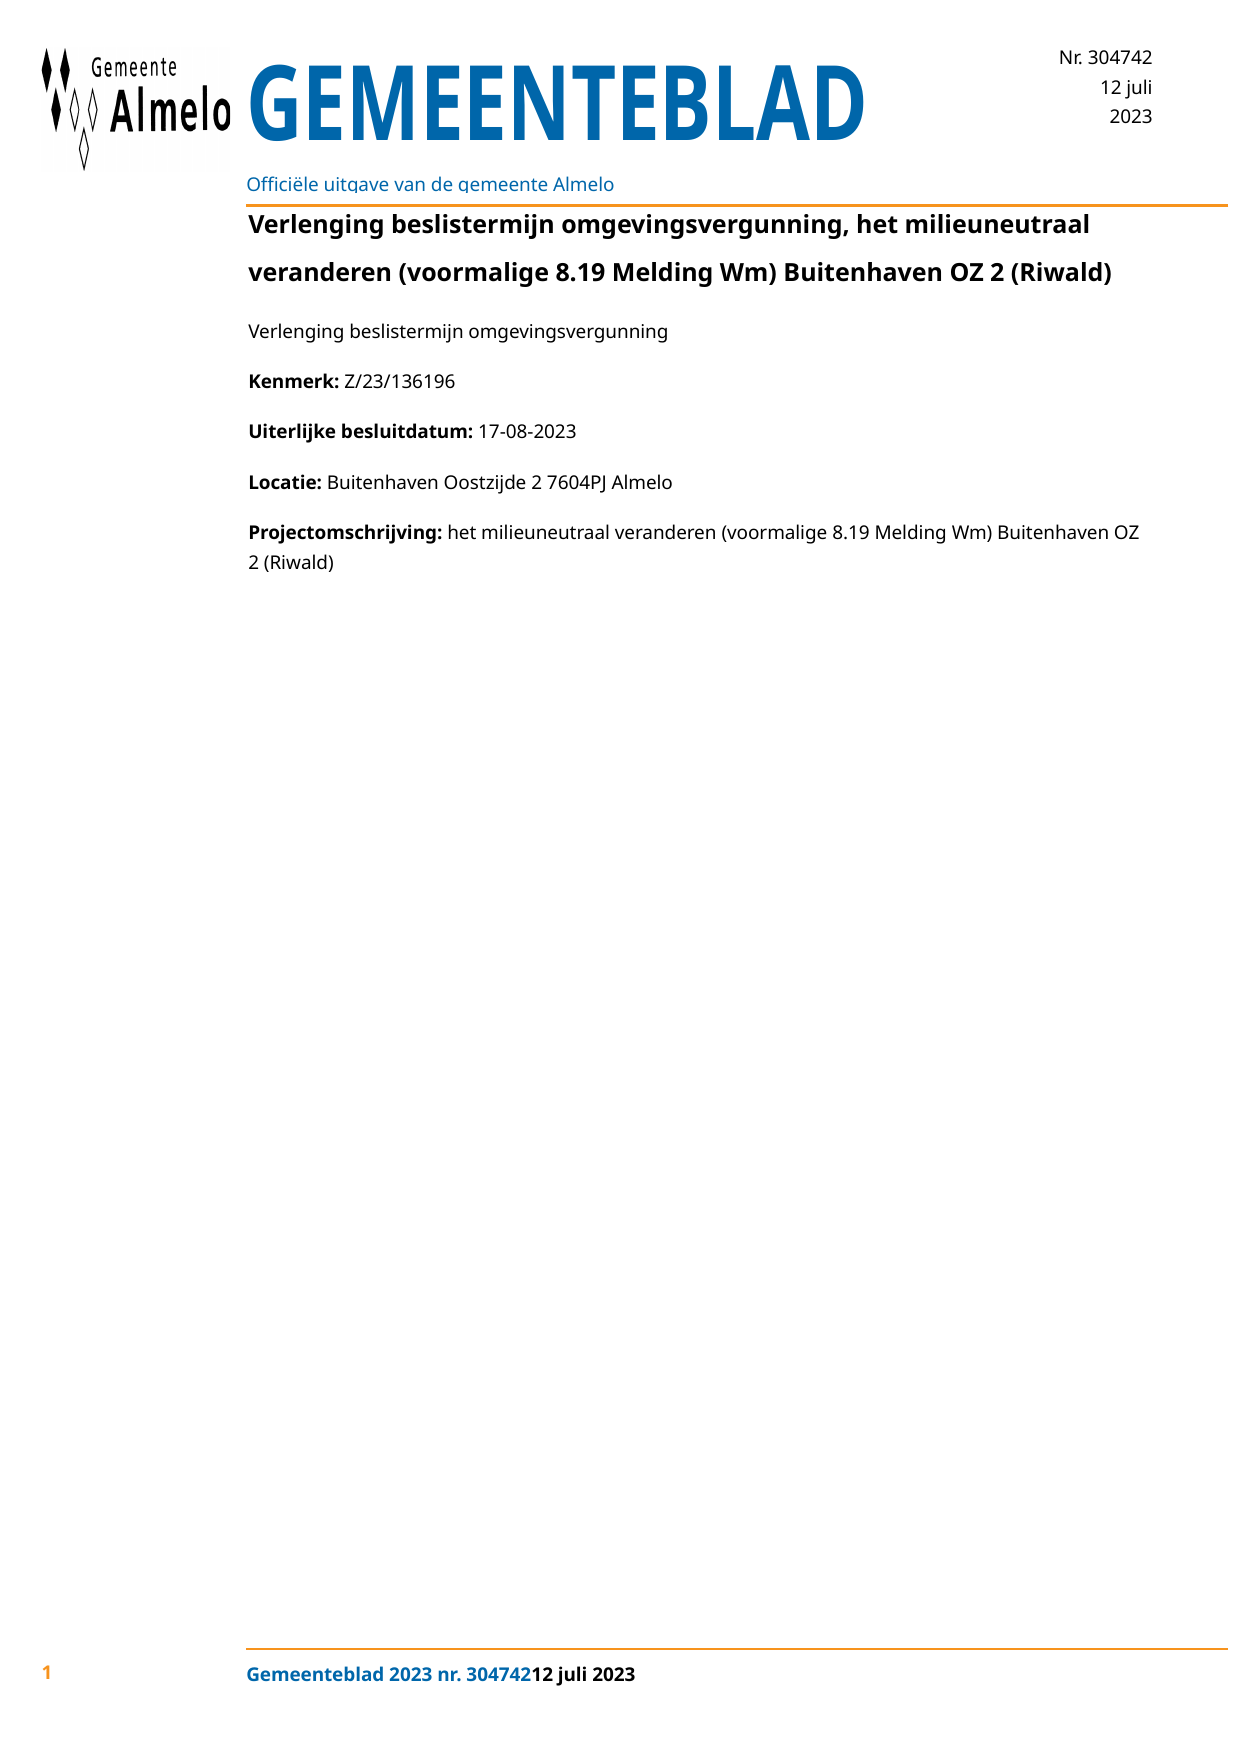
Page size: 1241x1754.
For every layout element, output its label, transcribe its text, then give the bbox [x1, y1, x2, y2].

picture [41, 47, 231, 172]
text Verlenging beslistermijn omgevingsvergunning, het milieuneutraal veranderen (voormalige 8.19 Melding Wm) Buitenhaven OZ 2 (Riwald) [248, 207, 1152, 288]
text Uiterlijke besluitdatum: 17-08-2023 [248, 419, 1152, 444]
text Projectomschrijving: het milieuneutraal veranderen (voormalige 8.19 Melding Wm) Buitenhaven OZ 2 (Riwald) [248, 519, 1152, 575]
text Kenmerk: Z/23/136196 [248, 368, 1152, 394]
text Verlenging beslistermijn omgevingsvergunning [248, 318, 1152, 344]
text Locatie: Buitenhaven Oostzijde 2 7604PJ Almelo [248, 469, 1152, 495]
